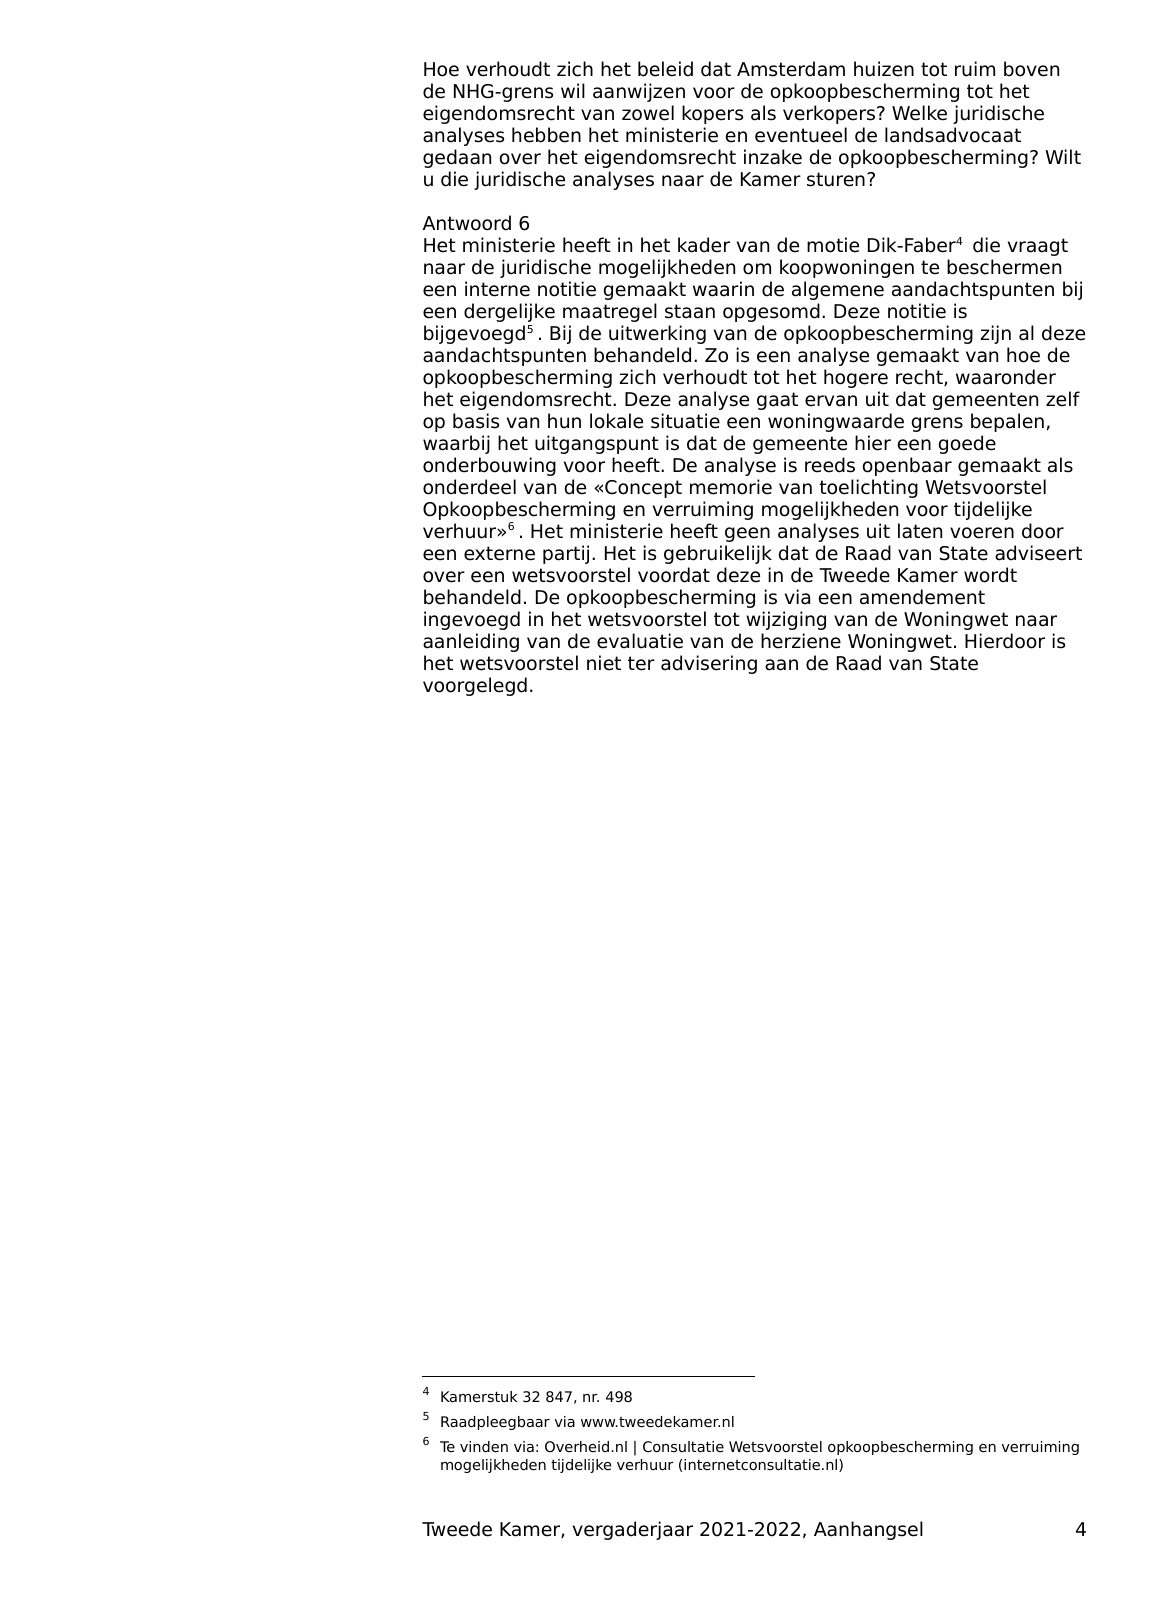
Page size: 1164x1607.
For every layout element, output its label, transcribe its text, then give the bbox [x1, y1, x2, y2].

text Te vinden via: Overheid.nl | Consultatie Wetsvoorstel opkoopbescherming en verruiming mogelijkheden tijdelijke verhuur (internetconsultatie.nl) [422, 1435, 1087, 1474]
text Kamerstuk 32 847, nr. 498 [422, 1385, 1087, 1407]
text Antwoord 6 [422, 213, 1087, 235]
text Raadpleegbaar via www.tweedekamer.nl [422, 1410, 1087, 1432]
text Het ministerie heeft in het kader van de motie Dik-Faber die vraagt naar de juridische mogelijkheden om koopwoningen te beschermen een interne notitie gemaakt waarin de algemene aandachtspunten bij een dergelijke maatregel staan opgesomd. Deze notitie is bijgevoegd. Bij de uitwerking van de opkoopbescherming zijn al deze aandachtspunten behandeld. Zo is een analyse gemaakt van hoe de opkoopbescherming zich verhoudt tot het hogere recht, waaronder het eigendomsrecht. Deze analyse gaat ervan uit dat gemeenten zelf op basis van hun lokale situatie een woningwaarde grens bepalen, waarbij het uitgangspunt is dat de gemeente hier een goede onderbouwing voor heeft. De analyse is reeds openbaar gemaakt als onderdeel van de «Concept memorie van toelichting Wetsvoorstel Opkoopbescherming en verruiming mogelijkheden voor tijdelijke verhuur». Het ministerie heeft geen analyses uit laten voeren door een externe partij. Het is gebruikelijk dat de Raad van State adviseert over een wetsvoorstel voordat deze in de Tweede Kamer wordt behandeld. De opkoopbescherming is via een amendement ingevoegd in het wetsvoorstel tot wijziging van de Woningwet naar aanleiding van de evaluatie van de herziene Woningwet. Hierdoor is het wetsvoorstel niet ter advisering aan de Raad van State voorgelegd. [422, 235, 1087, 697]
text Hoe verhoudt zich het beleid dat Amsterdam huizen tot ruim boven de NHG-grens wil aanwijzen voor de opkoopbescherming tot het eigendomsrecht van zowel kopers als verkopers? Welke juridische analyses hebben het ministerie en eventueel de landsadvocaat gedaan over het eigendomsrecht inzake de opkoopbescherming? Wilt u die juridische analyses naar de Kamer sturen? [422, 59, 1087, 191]
